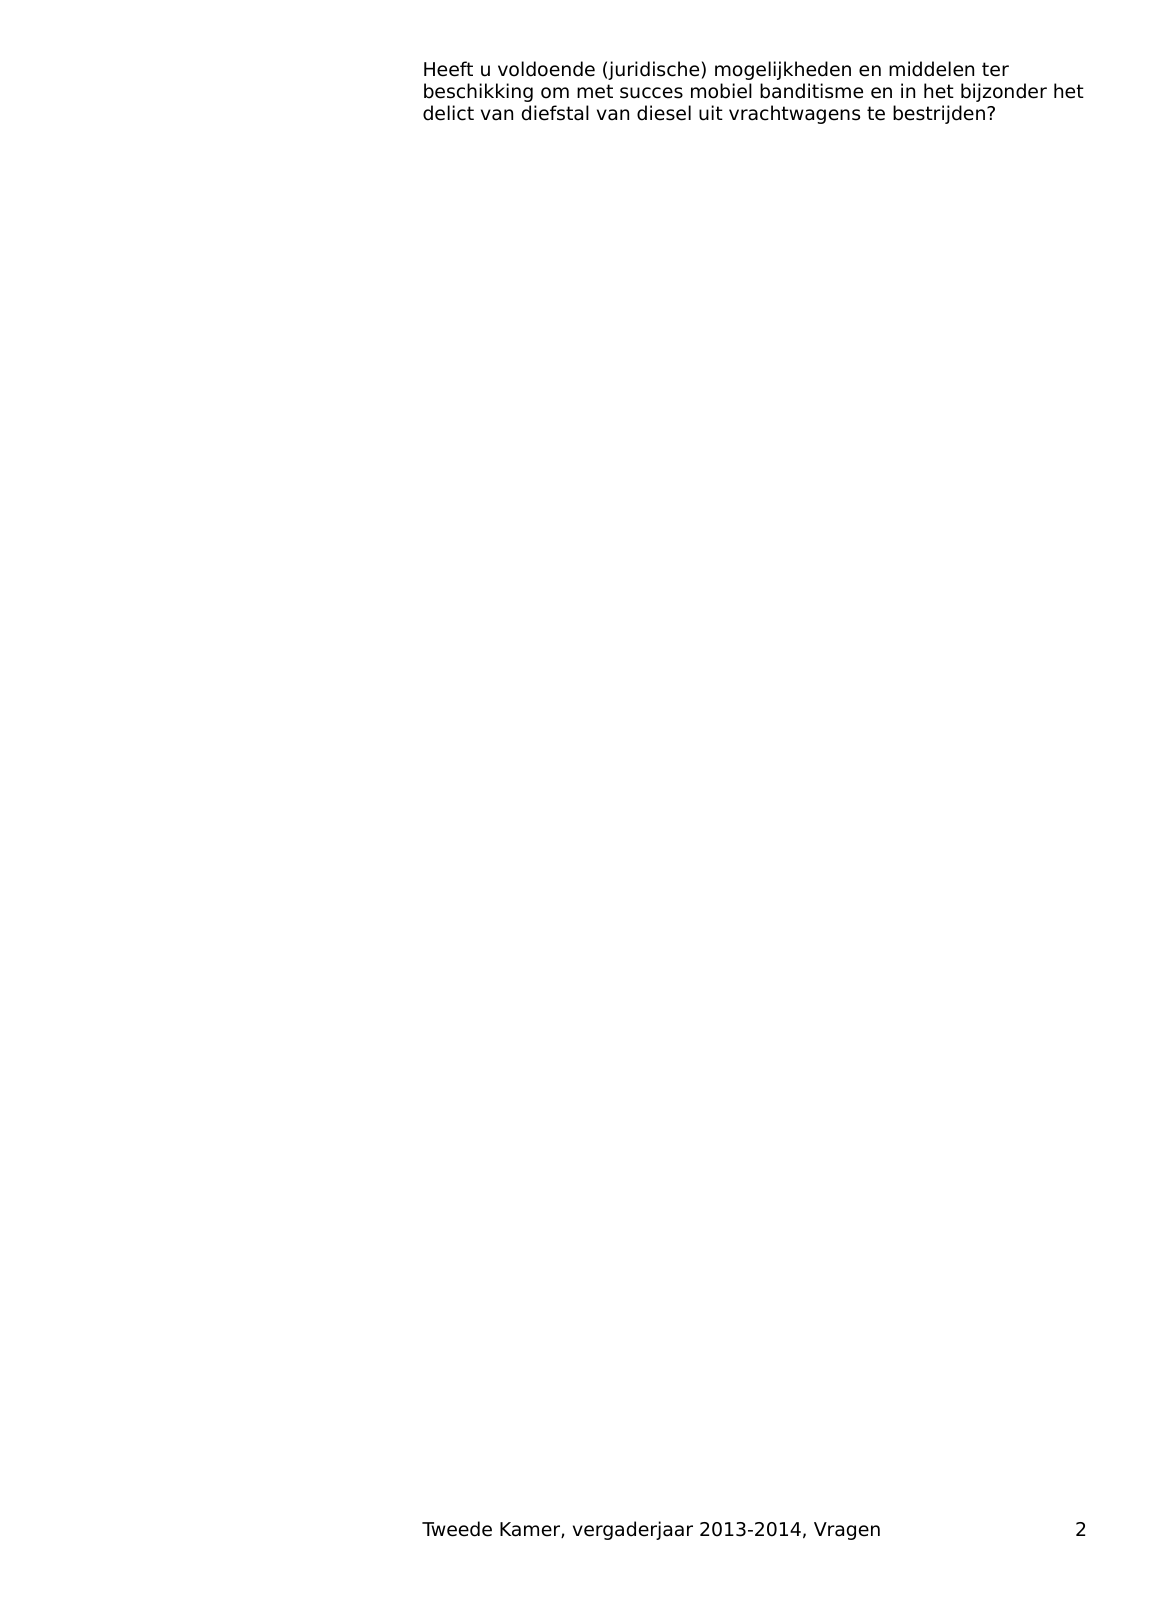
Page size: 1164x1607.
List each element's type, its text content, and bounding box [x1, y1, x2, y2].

text Heeft u voldoende (juridische) mogelijkheden en middelen ter beschikking om met succes mobiel banditisme en in het bijzonder het delict van diefstal van diesel uit vrachtwagens te bestrijden? [422, 59, 1087, 125]
